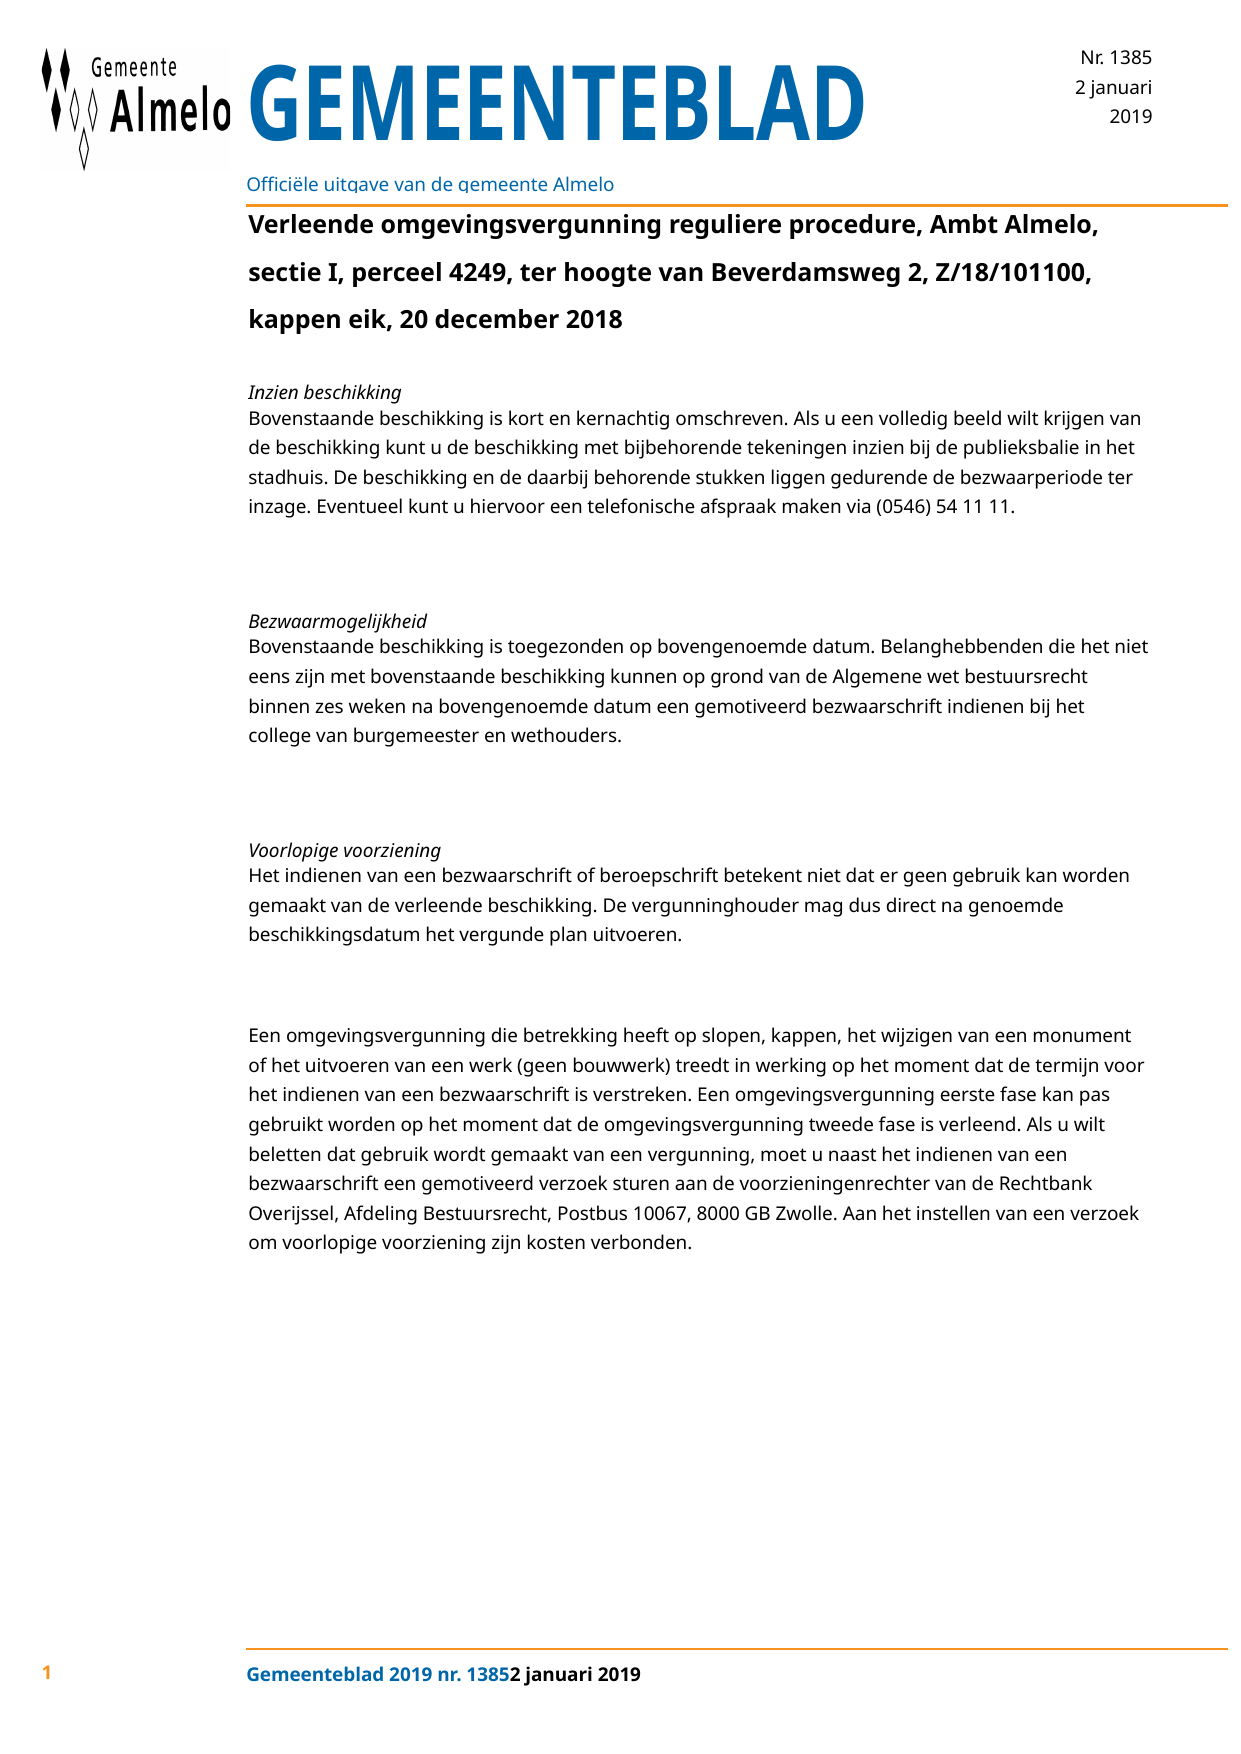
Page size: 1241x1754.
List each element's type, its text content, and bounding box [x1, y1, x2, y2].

text Verleende omgevingsvergunning reguliere procedure, Ambt Almelo, sectie I, perceel 4249, ter hoogte van Beverdamsweg 2, Z/18/101100, kappen eik, 20 december 2018 [248, 207, 1152, 336]
text Een omgevingsvergunning die betrekking heeft op slopen, kappen, het wijzigen van een monument of het uitvoeren van een werk (geen bouwwerk) treedt in werking op het moment dat de termijn voor het indienen van een bezwaarschrift is verstreken. Een omgevingsvergunning eerste fase kan pas gebruikt worden op het moment dat de omgevingsvergunning tweede fase is verleend. Als u wilt beletten dat gebruik wordt gemaakt van een vergunning, moet u naast het indienen van een bezwaarschrift een gemotiveerd verzoek sturen aan de voorzieningenrechter van de Rechtbank Overijssel, Afdeling Bestuursrecht, Postbus 10067, 8000 GB Zwolle. Aan het instellen van een verzoek om voorlopige voorziening zijn kosten verbonden. [248, 1022, 1152, 1255]
text Bovenstaande beschikking is toegezonden op bovengenoemde datum. Belanghebbenden die het niet eens zijn met bovenstaande beschikking kunnen op grond van de Algemene wet bestuursrecht binnen zes weken na bovengenoemde datum een gemotiveerd bezwaarschrift indienen bij het college van burgemeester en wethouders. [248, 634, 1152, 748]
picture [41, 47, 231, 172]
text Het indienen van een bezwaarschrift of beroepschrift betekent niet dat er geen gebruik kan worden gemaakt van de verleende beschikking. De vergunninghouder mag dus direct na genoemde beschikkingsdatum het vergunde plan uitvoeren. [248, 862, 1152, 947]
text Voorlopige voorziening [248, 837, 1152, 862]
text Bovenstaande beschikking is kort en kernachtig omschreven. Als u een volledig beeld wilt krijgen van de beschikking kunt u de beschikking met bijbehorende tekeningen inzien bij de publieksbalie in het stadhuis. De beschikking en de daarbij behorende stukken liggen gedurende de bezwaarperiode ter inzage. Eventueel kunt u hiervoor een telefonische afspraak maken via (0546) 54 11 11. [248, 405, 1152, 519]
text Bezwaarmogelijkheid [248, 608, 1152, 634]
text Inzien beschikking [248, 379, 1152, 405]
